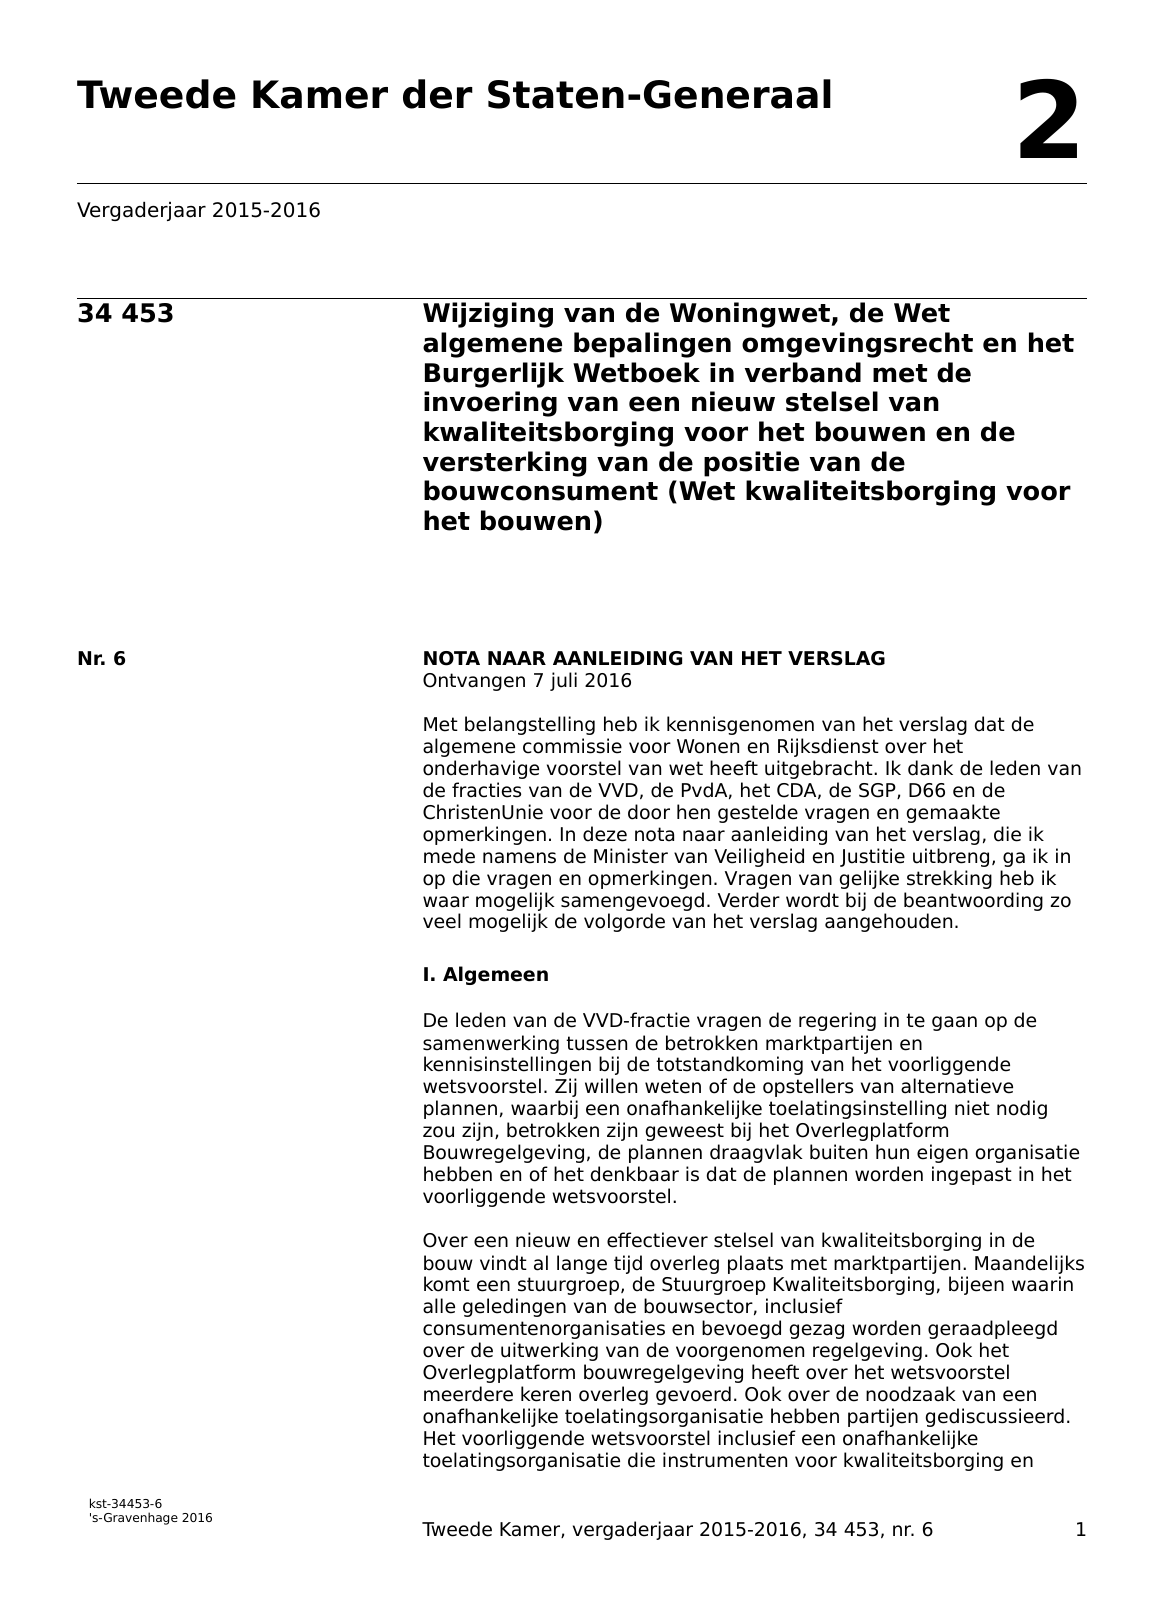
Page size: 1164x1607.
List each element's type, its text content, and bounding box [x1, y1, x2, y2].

subtitle Nr. 6 NOTA NAAR AANLEIDING VAN HET VERSLAG [77, 647, 1087, 669]
text kst-34453-6 [88, 1497, 323, 1511]
table_header 2 [886, 59, 1087, 183]
text Ontvangen 7 juli 2016 [422, 669, 1087, 691]
table_header Tweede Kamer der Staten-Generaal [77, 59, 886, 183]
subtitle 34 453 Wijziging van de Woningwet, de Wet algemene bepalingen omgevingsrecht en het Burgerlijk Wetboek in verband met de invoering van een nieuw stelsel van kwaliteitsborging voor het bouwen en de versterking van de positie van de bouwconsument (Wet kwaliteitsborging voor het bouwen) [77, 299, 1087, 536]
table_cell Vergaderjaar 2015-2016 [77, 184, 1087, 298]
text 's-Gravenhage 2016 [88, 1511, 323, 1525]
subtitle I. Algemeen [422, 963, 1087, 985]
text Met belangstelling heb ik kennisgenomen van het verslag dat de algemene commissie voor Wonen en Rijksdienst over het onderhavige voorstel van wet heeft uitgebracht. Ik dank de leden van de fracties van de VVD, de PvdA, het CDA, de SGP, D66 en de ChristenUnie voor de door hen gestelde vragen en gemaakte opmerkingen. In deze nota naar aanleiding van het verslag, die ik mede namens de Minister van Veiligheid en Justitie uitbreng, ga ik in op die vragen en opmerkingen. Vragen van gelijke strekking heb ik waar mogelijk samengevoegd. Verder wordt bij de beantwoording zo veel mogelijk de volgorde van het verslag aangehouden. [422, 714, 1087, 933]
text De leden van de VVD-fractie vragen de regering in te gaan op de samenwerking tussen de betrokken marktpartijen en kennisinstellingen bij de totstandkoming van het voorliggende wetsvoorstel. Zij willen weten of de opstellers van alternatieve plannen, waarbij een onafhankelijke toelatingsinstelling niet nodig zou zijn, betrokken zijn geweest bij het Overlegplatform Bouwregelgeving, de plannen draagvlak buiten hun eigen organisatie hebben en of het denkbaar is dat de plannen worden ingepast in het voorliggende wetsvoorstel. [422, 1010, 1087, 1208]
text Over een nieuw en effectiever stelsel van kwaliteitsborging in de bouw vindt al lange tijd overleg plaats met marktpartijen. Maandelijks komt een stuurgroep, de Stuurgroep Kwaliteitsborging, bijeen waarin alle geledingen van de bouwsector, inclusief consumentenorganisaties en bevoegd gezag worden geraadpleegd over de uitwerking van de voorgenomen regelgeving. Ook het Overlegplatform bouwregelgeving heeft over het wetsvoorstel meerdere keren overleg gevoerd. Ook over de noodzaak van een onafhankelijke toelatingsorganisatie hebben partijen gediscussieerd. Het voorliggende wetsvoorstel inclusief een onafhankelijke toelatingsorganisatie die instrumenten voor kwaliteitsborging en [422, 1230, 1087, 1472]
